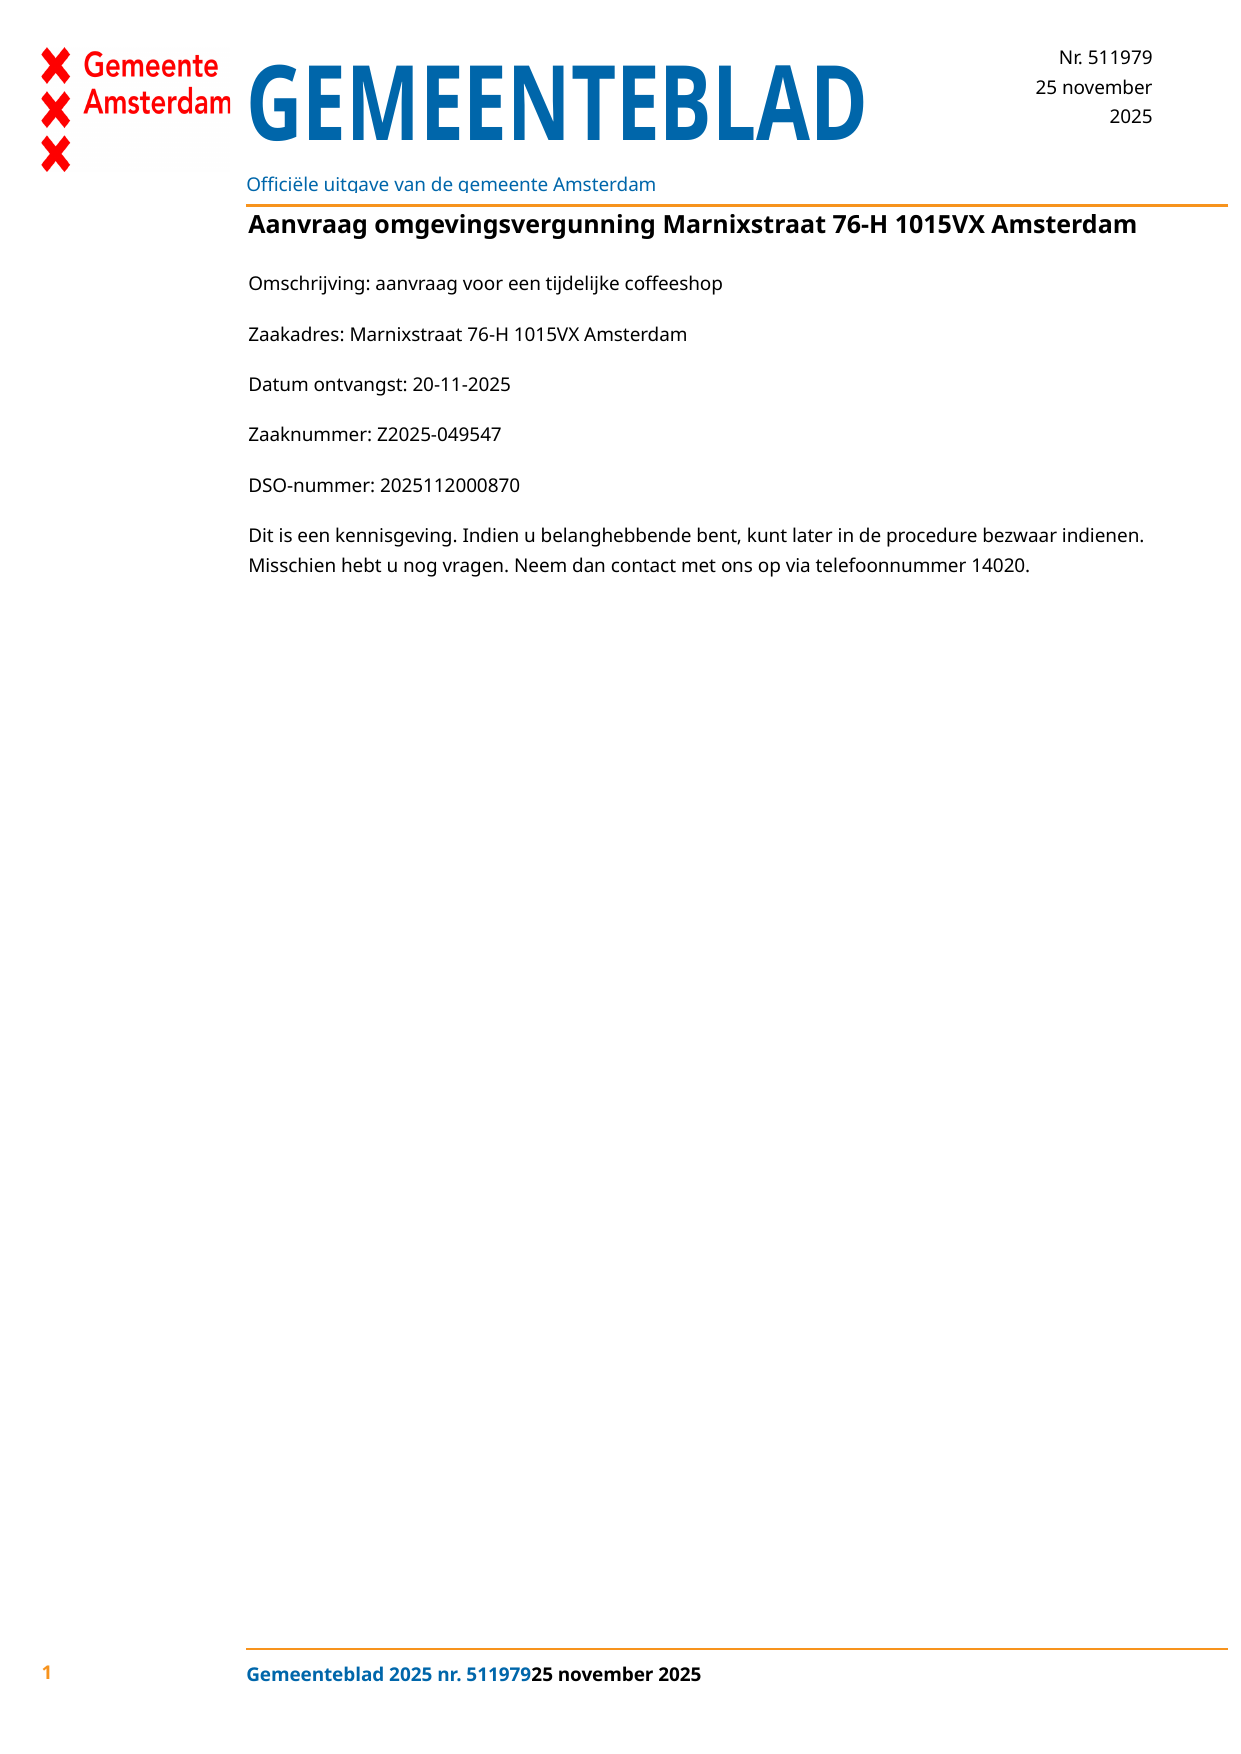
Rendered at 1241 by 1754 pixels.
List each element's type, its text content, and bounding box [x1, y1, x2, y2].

text DSO-nummer: 2025112000870 [248, 472, 1152, 498]
picture [41, 47, 231, 172]
text Zaakadres: Marnixstraat 76-H 1015VX Amsterdam [248, 321, 1152, 346]
text Aanvraag omgevingsvergunning Marnixstraat 76-H 1015VX Amsterdam [248, 207, 1152, 241]
text Zaaknummer: Z2025-049547 [248, 422, 1152, 447]
text Omschrijving: aanvraag voor een tijdelijke coffeeshop [248, 270, 1152, 296]
text Dit is een kennisgeving. Indien u belanghebbende bent, kunt later in de procedure bezwaar indienen. Misschien hebt u nog vragen. Neem dan contact met ons op via telefoonnummer 14020. [248, 522, 1152, 578]
text Datum ontvangst: 20-11-2025 [248, 371, 1152, 397]
